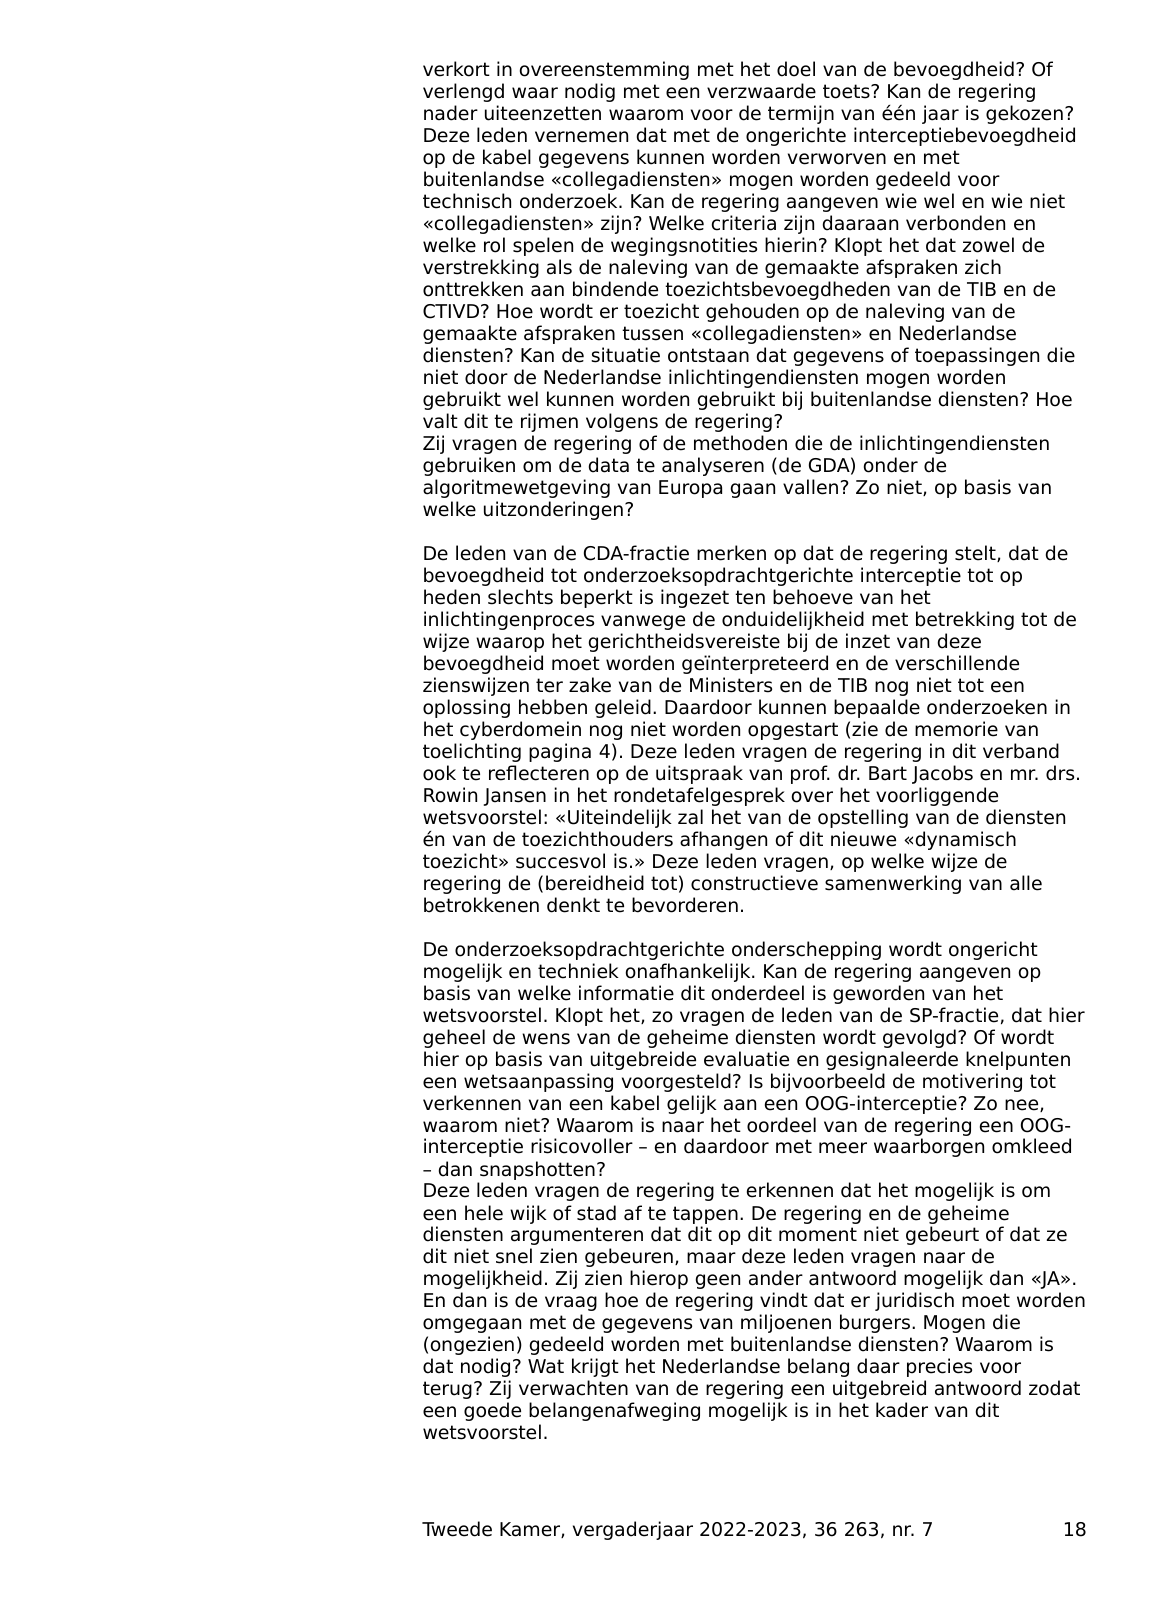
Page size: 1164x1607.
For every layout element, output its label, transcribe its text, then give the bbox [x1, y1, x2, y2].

text Zij vragen de regering of de methoden die de inlichtingendiensten gebruiken om de data te analyseren (de GDA) onder de algoritmewetgeving van Europa gaan vallen? Zo niet, op basis van welke uitzonderingen? [422, 433, 1087, 521]
text verkort in overeenstemming met het doel van de bevoegdheid? Of verlengd waar nodig met een verzwaarde toets? Kan de regering nader uiteenzetten waarom voor de termijn van één jaar is gekozen? [422, 59, 1087, 125]
text Deze leden vragen de regering te erkennen dat het mogelijk is om een hele wijk of stad af te tappen. De regering en de geheime diensten argumenteren dat dit op dit moment niet gebeurt of dat ze dit niet snel zien gebeuren, maar deze leden vragen naar de mogelijkheid. Zij zien hierop geen ander antwoord mogelijk dan «JA». En dan is de vraag hoe de regering vindt dat er juridisch moet worden omgegaan met de gegevens van miljoenen burgers. Mogen die (ongezien) gedeeld worden met buitenlandse diensten? Waarom is dat nodig? Wat krijgt het Nederlandse belang daar precies voor terug? Zij verwachten van de regering een uitgebreid antwoord zodat een goede belangenafweging mogelijk is in het kader van dit wetsvoorstel. [422, 1180, 1087, 1444]
text Deze leden vernemen dat met de ongerichte interceptiebevoegdheid op de kabel gegevens kunnen worden verworven en met buitenlandse «collegadiensten» mogen worden gedeeld voor technisch onderzoek. Kan de regering aangeven wie wel en wie niet «collegadiensten» zijn? Welke criteria zijn daaraan verbonden en welke rol spelen de wegingsnotities hierin? Klopt het dat zowel de verstrekking als de naleving van de gemaakte afspraken zich onttrekken aan bindende toezichtsbevoegdheden van de TIB en de CTIVD? Hoe wordt er toezicht gehouden op de naleving van de gemaakte afspraken tussen «collegadiensten» en Nederlandse diensten? Kan de situatie ontstaan dat gegevens of toepassingen die niet door de Nederlandse inlichtingendiensten mogen worden gebruikt wel kunnen worden gebruikt bij buitenlandse diensten? Hoe valt dit te rijmen volgens de regering? [422, 125, 1087, 433]
text De leden van de CDA-fractie merken op dat de regering stelt, dat de bevoegdheid tot onderzoeksopdrachtgerichte interceptie tot op heden slechts beperkt is ingezet ten behoeve van het inlichtingenproces vanwege de onduidelijkheid met betrekking tot de wijze waarop het gerichtheidsvereiste bij de inzet van deze bevoegdheid moet worden geïnterpreteerd en de verschillende zienswijzen ter zake van de Ministers en de TIB nog niet tot een oplossing hebben geleid. Daardoor kunnen bepaalde onderzoeken in het cyberdomein nog niet worden opgestart (zie de memorie van toelichting pagina 4). Deze leden vragen de regering in dit verband ook te reflecteren op de uitspraak van prof. dr. Bart Jacobs en mr. drs. Rowin Jansen in het rondetafelgesprek over het voorliggende wetsvoorstel: «Uiteindelijk zal het van de opstelling van de diensten én van de toezichthouders afhangen of dit nieuwe «dynamisch toezicht» succesvol is.» Deze leden vragen, op welke wijze de regering de (bereidheid tot) constructieve samenwerking van alle betrokkenen denkt te bevorderen. [422, 543, 1087, 916]
text De onderzoeksopdrachtgerichte onderschepping wordt ongericht mogelijk en techniek onafhankelijk. Kan de regering aangeven op basis van welke informatie dit onderdeel is geworden van het wetsvoorstel. Klopt het, zo vragen de leden van de SP-fractie, dat hier geheel de wens van de geheime diensten wordt gevolgd? Of wordt hier op basis van uitgebreide evaluatie en gesignaleerde knelpunten een wetsaanpassing voorgesteld? Is bijvoorbeeld de motivering tot verkennen van een kabel gelijk aan een OOG-interceptie? Zo nee, waarom niet? Waarom is naar het oordeel van de regering een OOG-interceptie risicovoller – en daardoor met meer waarborgen omkleed – dan snapshotten? [422, 939, 1087, 1180]
